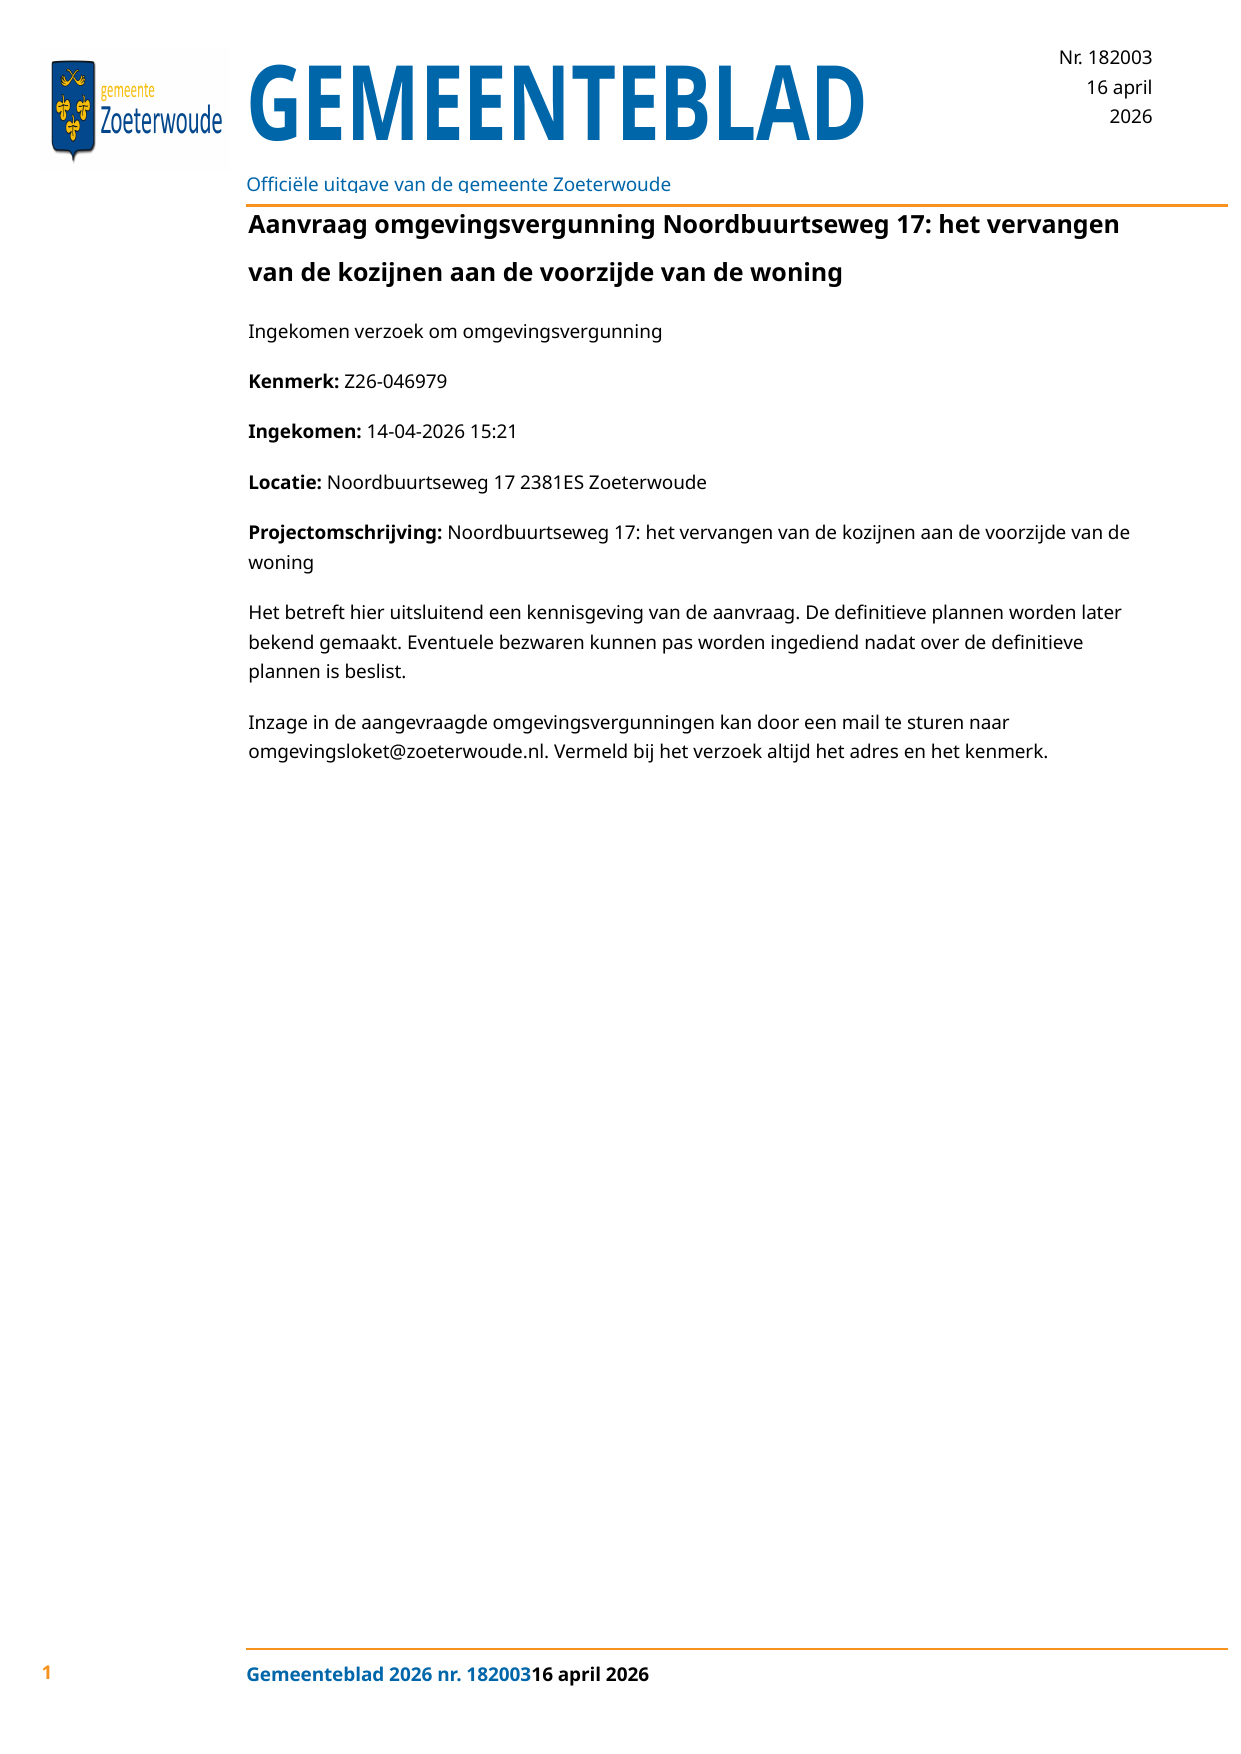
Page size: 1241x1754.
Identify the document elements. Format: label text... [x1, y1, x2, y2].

text Het betreft hier uitsluitend een kennisgeving van de aanvraag. De definitieve plannen worden later bekend gemaakt. Eventuele bezwaren kunnen pas worden ingediend nadat over de definitieve plannen is beslist. [248, 599, 1152, 684]
text Kenmerk: Z26-046979 [248, 368, 1152, 394]
text Ingekomen verzoek om omgevingsvergunning [248, 318, 1152, 344]
text Inzage in de aangevraagde omgevingsvergunningen kan door een mail te sturen naar omgevingsloket@zoeterwoude.nl. Vermeld bij het verzoek altijd het adres en het kenmerk. [248, 709, 1152, 764]
picture [41, 47, 231, 172]
text Ingekomen: 14-04-2026 15:21 [248, 419, 1152, 444]
text Projectomschrijving: Noordbuurtseweg 17: het vervangen van de kozijnen aan de voorzijde van de woning [248, 519, 1152, 575]
text Aanvraag omgevingsvergunning Noordbuurtseweg 17: het vervangen van de kozijnen aan de voorzijde van de woning [248, 207, 1152, 288]
text Locatie: Noordbuurtseweg 17 2381ES Zoeterwoude [248, 469, 1152, 495]
